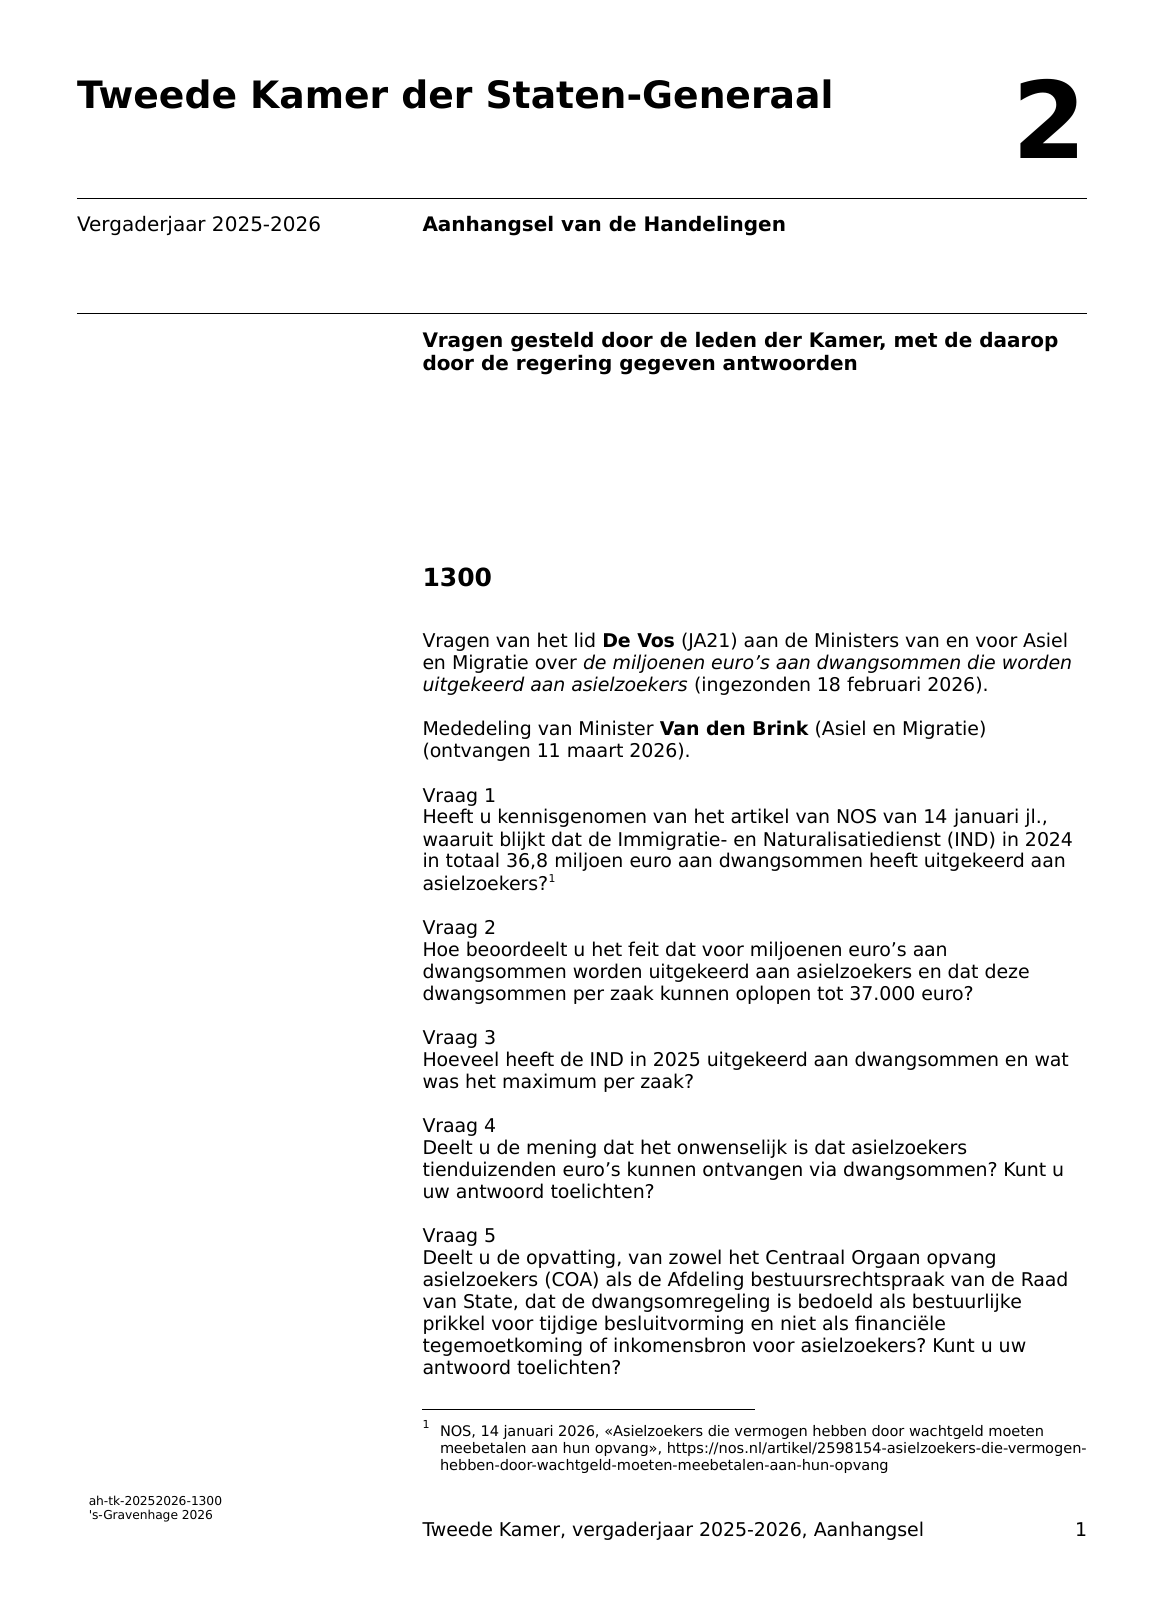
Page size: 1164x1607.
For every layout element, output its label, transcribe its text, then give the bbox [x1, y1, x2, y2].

table_cell [77, 314, 422, 375]
text NOS, 14 januari 2026, «Asielzoekers die vermogen hebben door wachtgeld moeten meebetalen aan hun opvang», https://nos.nl/artikel/2598154-asielzoekers-die-vermogen-hebben-door-wachtgeld-moeten-meebetalen-aan-hun-opvang [422, 1418, 1087, 1474]
text Mededeling van Minister Van den Brink (Asiel en Migratie) (ontvangen 11 maart 2026). [422, 718, 1087, 762]
text Vraag 3 [422, 1027, 1087, 1049]
text Vraag 4 [422, 1115, 1087, 1137]
table_cell Vergaderjaar 2025-2026 [77, 199, 422, 313]
text Heeft u kennisgenomen van het artikel van NOS van 14 januari jl., waaruit blijkt dat de Immigratie- en Naturalisatiedienst (IND) in 2024 in totaal 36,8 miljoen euro aan dwangsommen heeft uitgekeerd aan asielzoekers? [422, 806, 1087, 894]
text 1300 [422, 563, 1087, 592]
text Vraag 5 [422, 1225, 1087, 1247]
text Hoe beoordeelt u het feit dat voor miljoenen euro’s aan dwangsommen worden uitgekeerd aan asielzoekers en dat deze dwangsommen per zaak kunnen oplopen tot 37.000 euro? [422, 938, 1087, 1004]
text Vraag 1 [422, 784, 1087, 806]
text Deelt u de opvatting, van zowel het Centraal Orgaan opvang asielzoekers (COA) als de Afdeling bestuursrechtspraak van de Raad van State, dat de dwangsomregeling is bedoeld als bestuurlijke prikkel voor tijdige besluitvorming en niet als financiële tegemoetkoming of inkomensbron voor asielzoekers? Kunt u uw antwoord toelichten? [422, 1247, 1087, 1379]
text Deelt u de mening dat het onwenselijk is dat asielzoekers tienduizenden euro’s kunnen ontvangen via dwangsommen? Kunt u uw antwoord toelichten? [422, 1137, 1087, 1203]
text 's-Gravenhage 2026 [88, 1508, 323, 1522]
table_header 2 [886, 59, 1087, 198]
table_cell Aanhangsel van de Handelingen [422, 199, 1087, 313]
text Hoeveel heeft de IND in 2025 uitgekeerd aan dwangsommen en wat was het maximum per zaak? [422, 1049, 1087, 1093]
text ah-tk-20252026-1300 [88, 1494, 323, 1508]
table_header Tweede Kamer der Staten-Generaal [77, 59, 886, 198]
table_cell Vragen gesteld door de leden der Kamer, met de daarop door de regering gegeven antwoorden [422, 314, 1087, 375]
text Vragen van het lid De Vos (JA21) aan de Ministers van en voor Asiel en Migratie over de miljoenen euro’s aan dwangsommen die worden uitgekeerd aan asielzoekers (ingezonden 18 februari 2026). [422, 630, 1087, 696]
text Vraag 2 [422, 917, 1087, 938]
